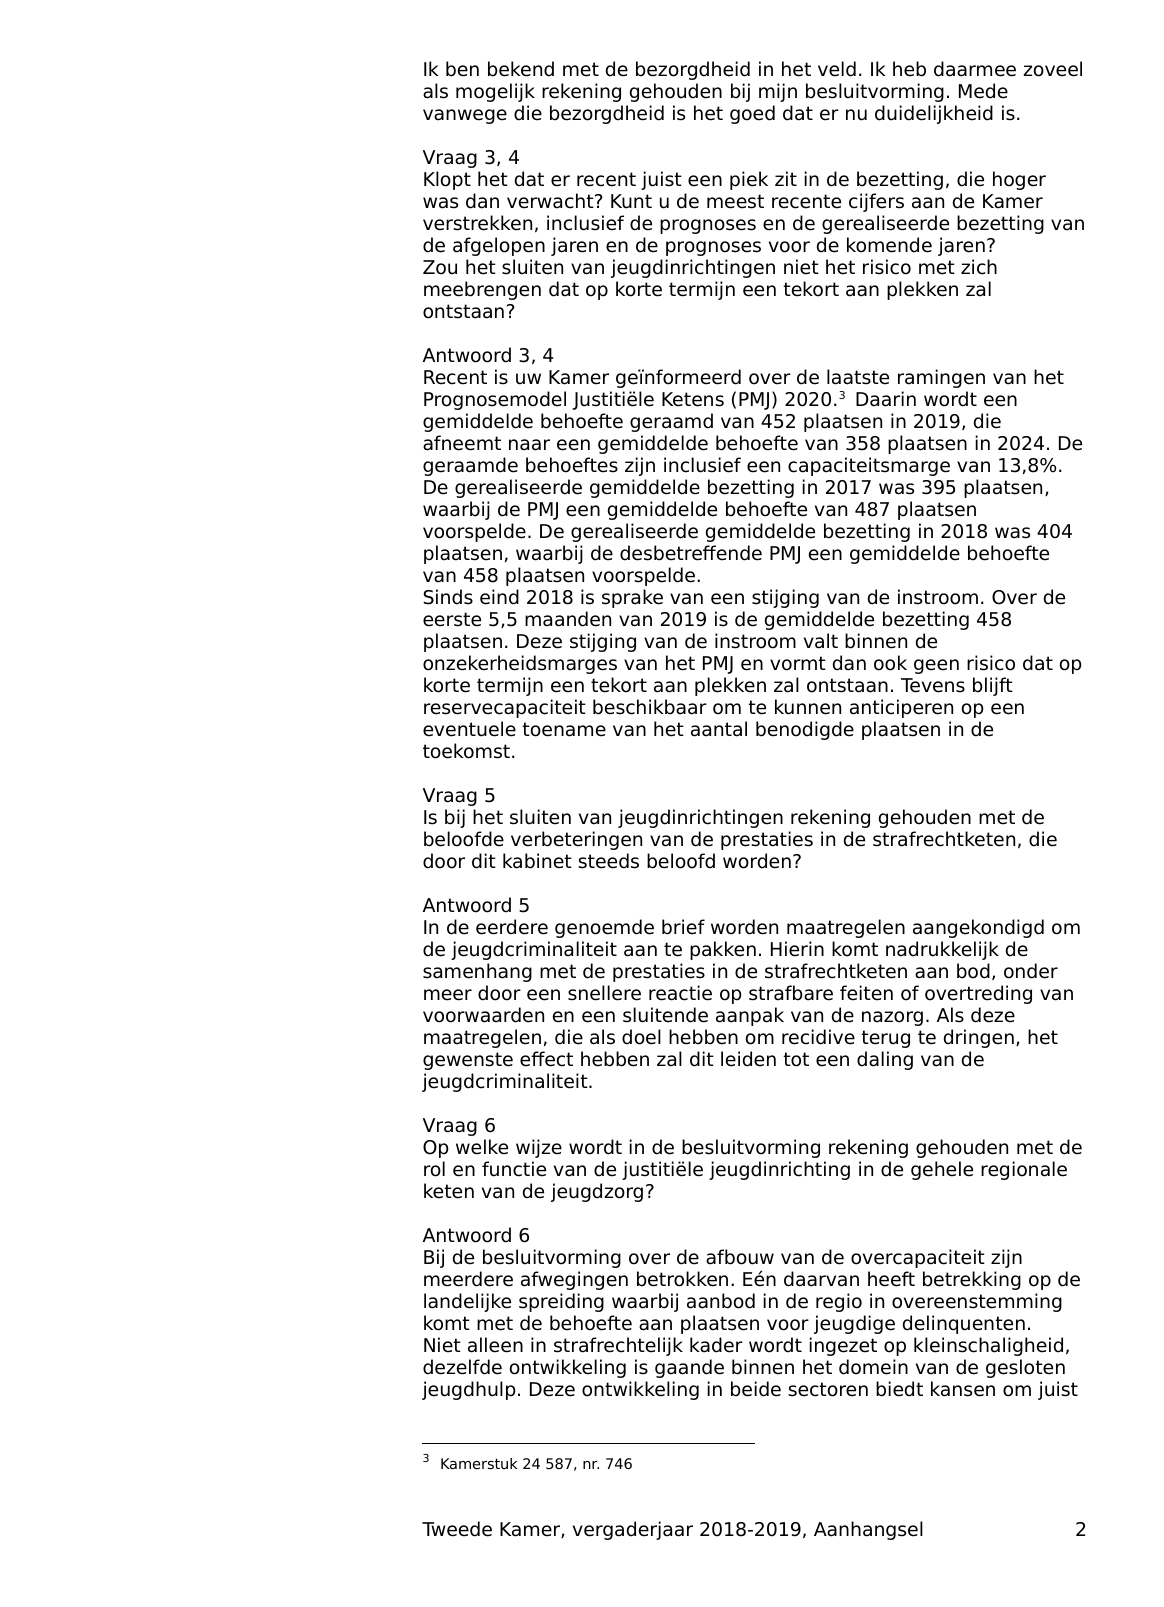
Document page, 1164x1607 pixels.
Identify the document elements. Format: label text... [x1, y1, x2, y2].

text Sinds eind 2018 is sprake van een stijging van de instroom. Over de eerste 5,5 maanden van 2019 is de gemiddelde bezetting 458 plaatsen. Deze stijging van de instroom valt binnen de onzekerheidsmarges van het PMJ en vormt dan ook geen risico dat op korte termijn een tekort aan plekken zal ontstaan. Tevens blijft reservecapaciteit beschikbaar om te kunnen anticiperen op een eventuele toename van het aantal benodigde plaatsen in de toekomst. [422, 587, 1087, 763]
text Antwoord 3, 4 [422, 345, 1087, 367]
text Vraag 5 [422, 785, 1087, 807]
text Op welke wijze wordt in de besluitvorming rekening gehouden met de rol en functie van de justitiële jeugdinrichting in de gehele regionale keten van de jeugdzorg? [422, 1137, 1087, 1203]
text De gerealiseerde gemiddelde bezetting in 2017 was 395 plaatsen, waarbij de PMJ een gemiddelde behoefte van 487 plaatsen voorspelde. De gerealiseerde gemiddelde bezetting in 2018 was 404 plaatsen, waarbij de desbetreffende PMJ een gemiddelde behoefte van 458 plaatsen voorspelde. [422, 477, 1087, 587]
text Zou het sluiten van jeugdinrichtingen niet het risico met zich meebrengen dat op korte termijn een tekort aan plekken zal ontstaan? [422, 257, 1087, 323]
text Bij de besluitvorming over de afbouw van de overcapaciteit zijn meerdere afwegingen betrokken. Eén daarvan heeft betrekking op de landelijke spreiding waarbij aanbod in de regio in overeenstemming komt met de behoefte aan plaatsen voor jeugdige delinquenten. [422, 1247, 1087, 1335]
text Klopt het dat er recent juist een piek zit in de bezetting, die hoger was dan verwacht? Kunt u de meest recente cijfers aan de Kamer verstrekken, inclusief de prognoses en de gerealiseerde bezetting van de afgelopen jaren en de prognoses voor de komende jaren? [422, 169, 1087, 257]
text Is bij het sluiten van jeugdinrichtingen rekening gehouden met de beloofde verbeteringen van de prestaties in de strafrechtketen, die door dit kabinet steeds beloofd worden? [422, 807, 1087, 873]
text In de eerdere genoemde brief worden maatregelen aangekondigd om de jeugdcriminaliteit aan te pakken. Hierin komt nadrukkelijk de samenhang met de prestaties in de strafrechtketen aan bod, onder meer door een snellere reactie op strafbare feiten of overtreding van voorwaarden en een sluitende aanpak van de nazorg. Als deze maatregelen, die als doel hebben om recidive terug te dringen, het gewenste effect hebben zal dit leiden tot een daling van de jeugdcriminaliteit. [422, 917, 1087, 1093]
text Kamerstuk 24 587, nr. 746 [422, 1452, 1087, 1474]
text Niet alleen in strafrechtelijk kader wordt ingezet op kleinschaligheid, dezelfde ontwikkeling is gaande binnen het domein van de gesloten jeugdhulp. Deze ontwikkeling in beide sectoren biedt kansen om juist [422, 1335, 1087, 1401]
text Antwoord 5 [422, 895, 1087, 917]
text Ik ben bekend met de bezorgdheid in het veld. Ik heb daarmee zoveel als mogelijk rekening gehouden bij mijn besluitvorming. Mede vanwege die bezorgdheid is het goed dat er nu duidelijkheid is. [422, 59, 1087, 125]
text Vraag 3, 4 [422, 147, 1087, 169]
text Vraag 6 [422, 1115, 1087, 1137]
text Recent is uw Kamer geïnformeerd over de laatste ramingen van het Prognosemodel Justitiële Ketens (PMJ) 2020. Daarin wordt een gemiddelde behoefte geraamd van 452 plaatsen in 2019, die afneemt naar een gemiddelde behoefte van 358 plaatsen in 2024. De geraamde behoeftes zijn inclusief een capaciteitsmarge van 13,8%. [422, 367, 1087, 477]
text Antwoord 6 [422, 1225, 1087, 1247]
